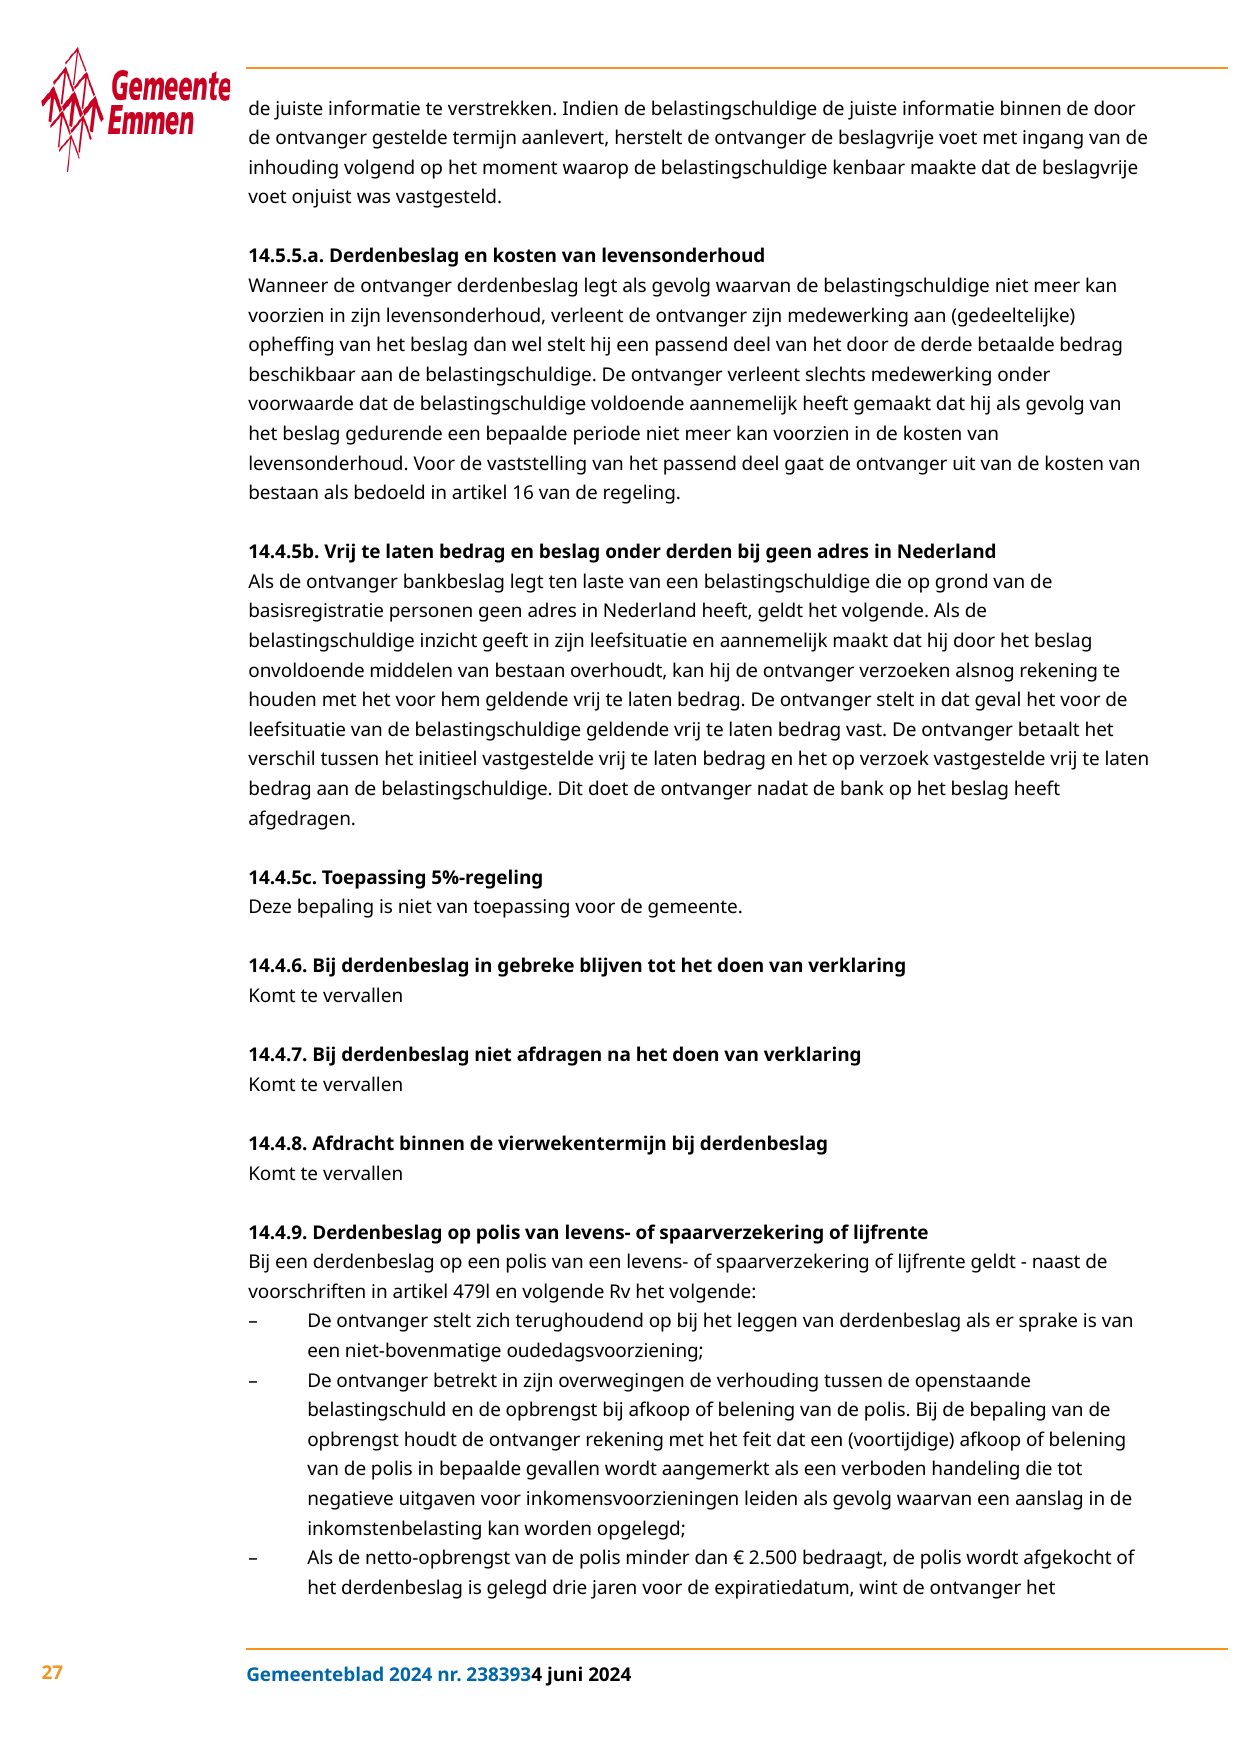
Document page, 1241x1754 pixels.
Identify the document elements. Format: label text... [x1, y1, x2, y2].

text 14.4.5b. Vrij te laten bedrag en beslag onder derden bij geen adres in Nederland [248, 538, 1152, 564]
text Deze bepaling is niet van toepassing voor de gemeente. [248, 893, 1152, 919]
text Komt te vervallen [248, 982, 1152, 1008]
list De ontvanger betrekt in zijn overwegingen de verhouding tussen de openstaande belastingschuld en de opbrengst bij afkoop of belening van de polis. Bij de bepaling van de opbrengst houdt de ontvanger rekening met het feit dat een (voortijdige) afkoop of belening van de polis in bepaalde gevallen wordt aangemerkt als een verboden handeling die tot negatieve uitgaven voor inkomensvoorzieningen leiden als gevolg waarvan een aanslag in de inkomstenbelasting kan worden opgelegd; [248, 1367, 1152, 1541]
picture [41, 47, 231, 172]
text 14.4.7. Bij derdenbeslag niet afdragen na het doen van verklaring [248, 1041, 1152, 1067]
list Als de netto-opbrengst van de polis minder dan € 2.500 bedraagt, de polis wordt afgekocht of het derdenbeslag is gelegd drie jaren voor de expiratiedatum, wint de ontvanger het [248, 1544, 1152, 1600]
text de juiste informatie te verstrekken. Indien de belastingschuldige de juiste informatie binnen de door de ontvanger gestelde termijn aanlevert, herstelt de ontvanger de beslagvrije voet met ingang van de inhouding volgend op het moment waarop de belastingschuldige kenbaar maakte dat de beslagvrije voet onjuist was vastgesteld. [248, 95, 1152, 209]
text Komt te vervallen [248, 1071, 1152, 1097]
text Komt te vervallen [248, 1160, 1152, 1186]
text Wanneer de ontvanger derdenbeslag legt als gevolg waarvan de belastingschuldige niet meer kan voorzien in zijn levensonderhoud, verleent de ontvanger zijn medewerking aan (gedeeltelijke) opheffing van het beslag dan wel stelt hij een passend deel van het door de derde betaalde bedrag beschikbaar aan de belastingschuldige. De ontvanger verleent slechts medewerking onder voorwaarde dat de belastingschuldige voldoende aannemelijk heeft gemaakt dat hij als gevolg van het beslag gedurende een bepaalde periode niet meer kan voorzien in de kosten van levensonderhoud. Voor de vaststelling van het passend deel gaat de ontvanger uit van de kosten van bestaan als bedoeld in artikel 16 van de regeling. [248, 272, 1152, 505]
text 14.4.8. Afdracht binnen de vierwekentermijn bij derdenbeslag [248, 1130, 1152, 1156]
text 14.4.9. Derdenbeslag op polis van levens- of spaarverzekering of lijfrente [248, 1219, 1152, 1245]
text 14.4.6. Bij derdenbeslag in gebreke blijven tot het doen van verklaring [248, 953, 1152, 978]
list De ontvanger stelt zich terughoudend op bij het leggen van derdenbeslag als er sprake is van een niet-bovenmatige oudedagsvoorziening; [248, 1308, 1152, 1363]
text Bij een derdenbeslag op een polis van een levens- of spaarverzekering of lijfrente geldt - naast de voorschriften in artikel 479l en volgende Rv het volgende: [248, 1248, 1152, 1304]
text 14.5.5.a. Derdenbeslag en kosten van levensonderhoud [248, 243, 1152, 268]
text 14.4.5c. Toepassing 5%-regeling [248, 864, 1152, 890]
text Als de ontvanger bankbeslag legt ten laste van een belastingschuldige die op grond van de basisregistratie personen geen adres in Nederland heeft, geldt het volgende. Als de belastingschuldige inzicht geeft in zijn leefsituatie en aannemelijk maakt dat hij door het beslag onvoldoende middelen van bestaan overhoudt, kan hij de ontvanger verzoeken alsnog rekening te houden met het voor hem geldende vrij te laten bedrag. De ontvanger stelt in dat geval het voor de leefsituatie van de belastingschuldige geldende vrij te laten bedrag vast. De ontvanger betaalt het verschil tussen het initieel vastgestelde vrij te laten bedrag en het op verzoek vastgestelde vrij te laten bedrag aan de belastingschuldige. Dit doet de ontvanger nadat de bank op het beslag heeft afgedragen. [248, 568, 1152, 831]
